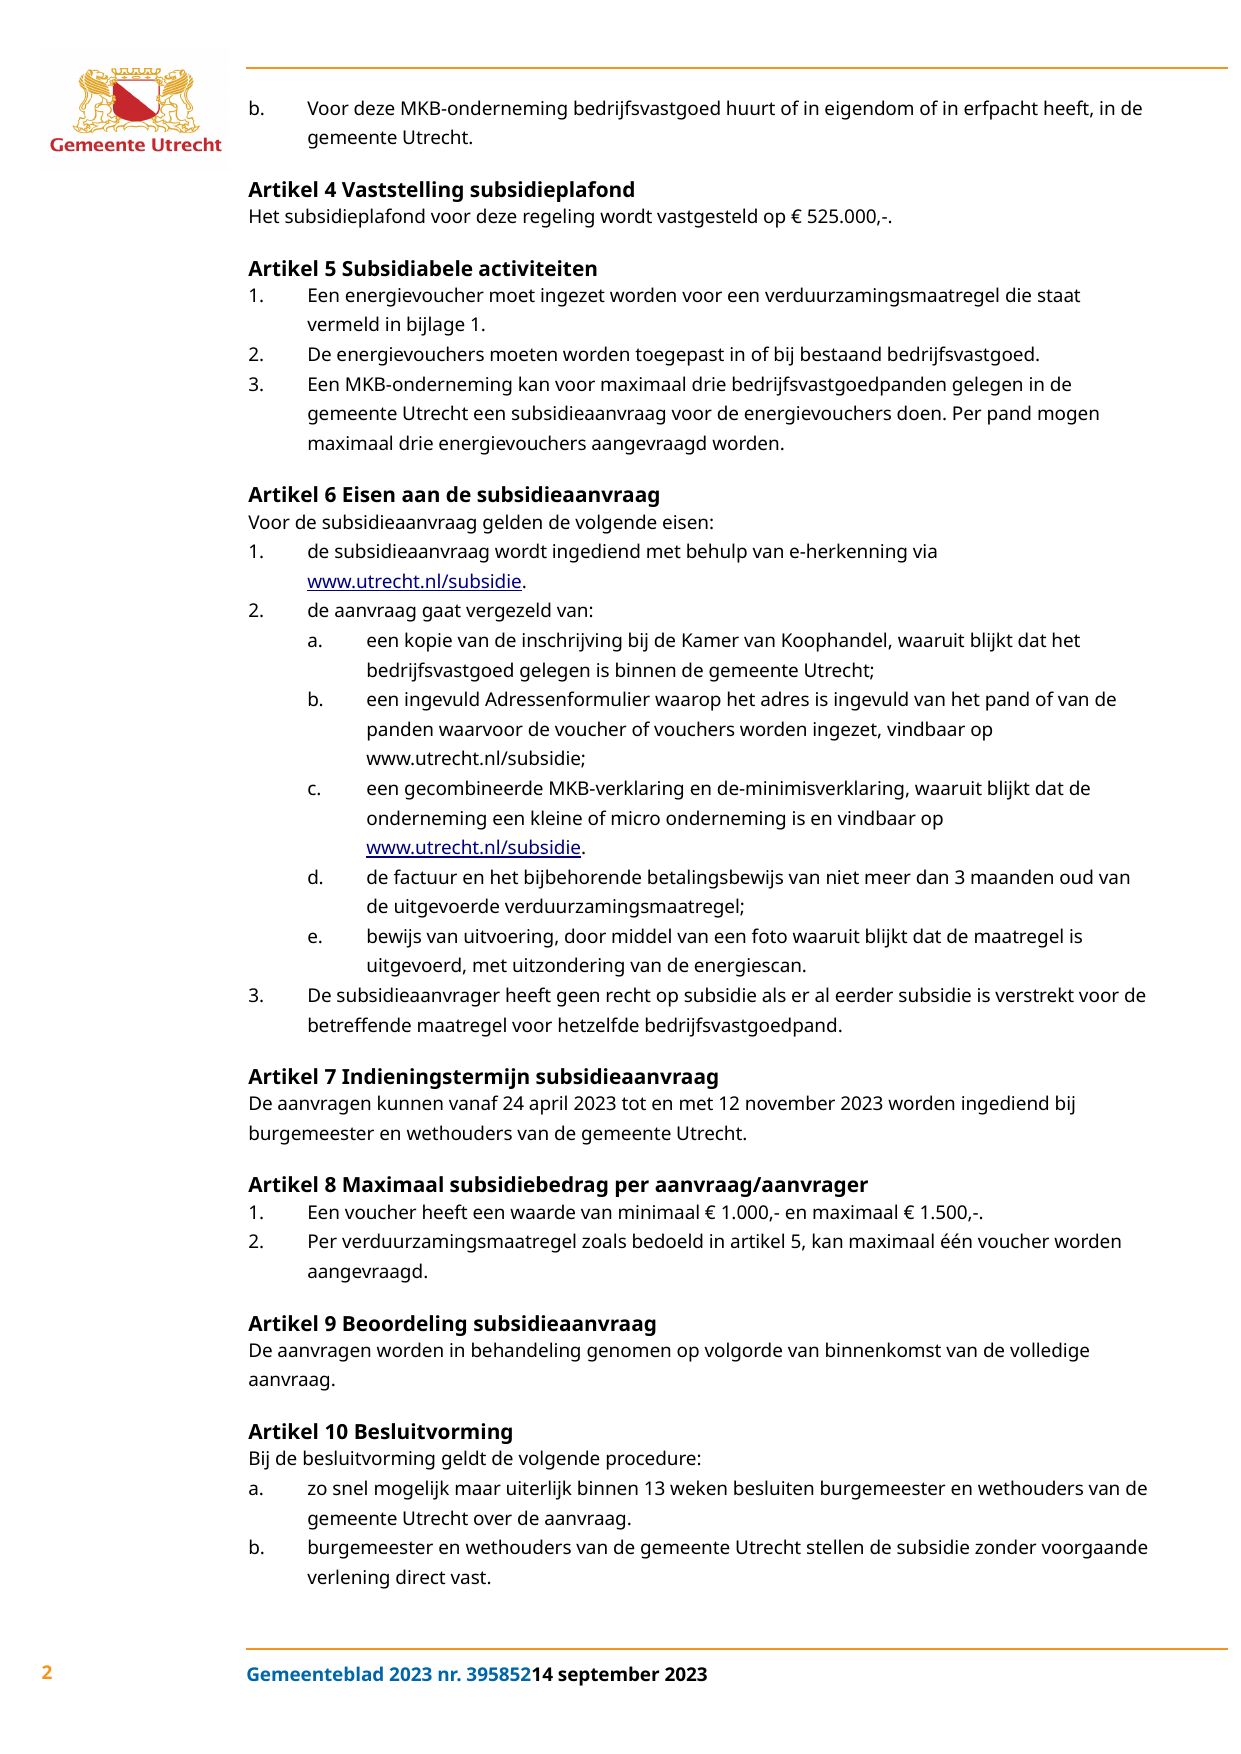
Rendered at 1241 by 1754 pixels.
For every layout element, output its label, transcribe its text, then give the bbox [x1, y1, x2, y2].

text Artikel 5 Subsidiabele activiteiten [248, 254, 1152, 282]
text Voor de subsidieaanvraag gelden de volgende eisen: [248, 509, 1152, 534]
text Artikel 8 Maximaal subsidiebedrag per aanvraag/aanvrager [248, 1171, 1152, 1199]
text Artikel 6 Eisen aan de subsidieaanvraag [248, 480, 1152, 509]
text Artikel 4 Vaststelling subsidieplafond [248, 175, 1152, 203]
list de factuur en het bijbehorende betalingsbewijs van niet meer dan 3 maanden oud van de uitgevoerde verduurzamingsmaatregel; [307, 864, 1152, 919]
list Een voucher heeft een waarde van minimaal € 1.000,- en maximaal € 1.500,-. [248, 1199, 1152, 1225]
text De aanvragen worden in behandeling genomen op volgorde van binnenkomst van de volledige aanvraag. [248, 1337, 1152, 1392]
text De aanvragen kunnen vanaf 24 april 2023 tot en met 12 november 2023 worden ingediend bij burgemeester en wethouders van de gemeente Utrecht. [248, 1091, 1152, 1146]
list een gecombineerde MKB-verklaring en de-minimisverklaring, waaruit blijkt dat de onderneming een kleine of micro onderneming is en vindbaar op www.utrecht.nl/subsidie. [307, 775, 1152, 860]
text Bij de besluitvorming geldt de volgende procedure: [248, 1446, 1152, 1471]
list Een energievoucher moet ingezet worden voor een verduurzamingsmaatregel die staat vermeld in bijlage 1. [248, 282, 1152, 337]
list Een MKB-onderneming kan voor maximaal drie bedrijfsvastgoedpanden gelegen in de gemeente Utrecht een subsidieaanvraag voor de energievouchers doen. Per pand mogen maximaal drie energievouchers aangevraagd worden. [248, 371, 1152, 456]
text Artikel 10 Besluitvorming [248, 1417, 1152, 1446]
picture [41, 47, 231, 172]
list een ingevuld Adressenformulier waarop het adres is ingevuld van het pand of van de panden waarvoor de voucher of vouchers worden ingezet, vindbaar op www.utrecht.nl/subsidie; [307, 686, 1152, 771]
list De subsidieaanvrager heeft geen recht op subsidie als er al eerder subsidie is verstrekt voor de betreffende maatregel voor hetzelfde bedrijfsvastgoedpand. [248, 982, 1152, 1037]
list bewijs van uitvoering, door middel van een foto waaruit blijkt dat de maatregel is uitgevoerd, met uitzondering van de energiescan. [307, 923, 1152, 978]
text Artikel 7 Indieningstermijn subsidieaanvraag [248, 1062, 1152, 1091]
list Per verduurzamingsmaatregel zoals bedoeld in artikel 5, kan maximaal één voucher worden aangevraagd. [248, 1229, 1152, 1284]
list zo snel mogelijk maar uiterlijk binnen 13 weken besluiten burgemeester en wethouders van de gemeente Utrecht over de aanvraag. [248, 1475, 1152, 1530]
list Voor deze MKB-onderneming bedrijfsvastgoed huurt of in eigendom of in erfpacht heeft, in de gemeente Utrecht. [248, 95, 1152, 150]
list een kopie van de inschrijving bij de Kamer van Koophandel, waaruit blijkt dat het bedrijfsvastgoed gelegen is binnen de gemeente Utrecht; [307, 627, 1152, 682]
list burgemeester en wethouders van de gemeente Utrecht stellen de subsidie zonder voorgaande verlening direct vast. [248, 1534, 1152, 1589]
list de aanvraag gaat vergezeld van: [248, 598, 1152, 623]
text Het subsidieplafond voor deze regeling wordt vastgesteld op € 525.000,-. [248, 203, 1152, 229]
list De energievouchers moeten worden toegepast in of bij bestaand bedrijfsvastgoed. [248, 341, 1152, 367]
list de subsidieaanvraag wordt ingediend met behulp van e-herkenning via www.utrecht.nl/subsidie. [248, 538, 1152, 594]
text Artikel 9 Beoordeling subsidieaanvraag [248, 1309, 1152, 1337]
